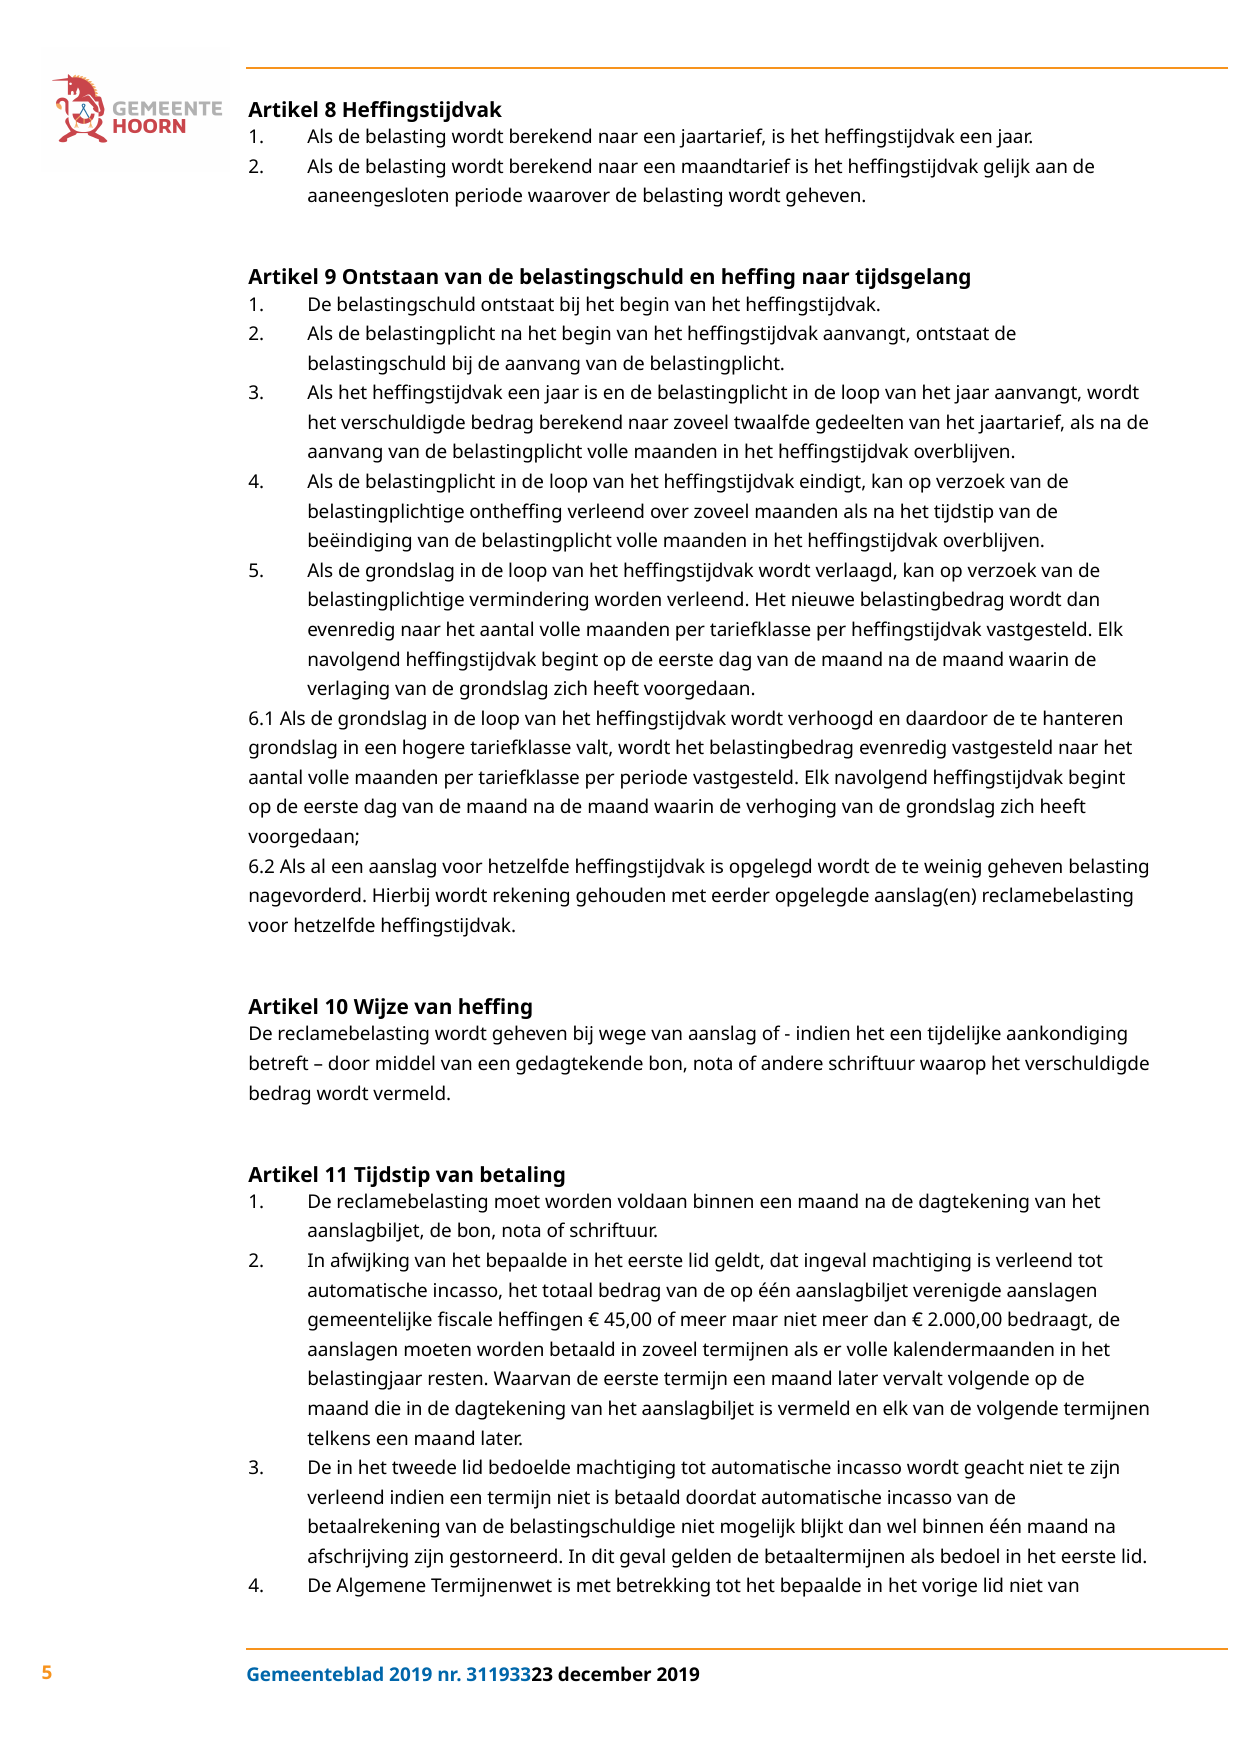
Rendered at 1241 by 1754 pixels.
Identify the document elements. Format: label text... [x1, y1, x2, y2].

list In afwijking van het bepaalde in het eerste lid geldt, dat ingeval machtiging is verleend tot automatische incasso, het totaal bedrag van de op één aanslagbiljet verenigde aanslagen gemeentelijke fiscale heffingen € 45,00 of meer maar niet meer dan € 2.000,00 bedraagt, de aanslagen moeten worden betaald in zoveel termijnen als er volle kalendermaanden in het belastingjaar resten. Waarvan de eerste termijn een maand later vervalt volgende op de maand die in de dagtekening van het aanslagbiljet is vermeld en elk van de volgende termijnen telkens een maand later. [248, 1247, 1152, 1451]
list De belastingschuld ontstaat bij het begin van het heffingstijdvak. [248, 291, 1152, 317]
text 6.2 Als al een aanslag voor hetzelfde heffingstijdvak is opgelegd wordt de te weinig geheven belasting nagevorderd. Hierbij wordt rekening gehouden met eerder opgelegde aanslag(en) reclamebelasting voor hetzelfde heffingstijdvak. [248, 853, 1152, 938]
list De reclamebelasting moet worden voldaan binnen een maand na de dagtekening van het aanslagbiljet, de bon, nota of schriftuur. [248, 1188, 1152, 1243]
list De in het tweede lid bedoelde machtiging tot automatische incasso wordt geacht niet te zijn verleend indien een termijn niet is betaald doordat automatische incasso van de betaalrekening van de belastingschuldige niet mogelijk blijkt dan wel binnen één maand na afschrijving zijn gestorneerd. In dit geval gelden de betaaltermijnen als bedoel in het eerste lid. [248, 1454, 1152, 1569]
text Artikel 10 Wijze van heffing [248, 992, 1152, 1021]
text Artikel 11 Tijdstip van betaling [248, 1160, 1152, 1188]
list Als de belastingplicht na het begin van het heffingstijdvak aanvangt, ontstaat de belastingschuld bij de aanvang van de belastingplicht. [248, 320, 1152, 376]
text De reclamebelasting wordt geheven bij wege van aanslag of - indien het een tijdelijke aankondiging betreft – door middel van een gedagtekende bon, nota of andere schriftuur waarop het verschuldigde bedrag wordt vermeld. [248, 1021, 1152, 1105]
list Als de belasting wordt berekend naar een maandtarief is het heffingstijdvak gelijk aan de aaneengesloten periode waarover de belasting wordt geheven. [248, 153, 1152, 208]
text Artikel 9 Ontstaan van de belastingschuld en heffing naar tijdsgelang [248, 262, 1152, 291]
text Artikel 8 Heffingstijdvak [248, 95, 1152, 123]
list Als de belasting wordt berekend naar een jaartarief, is het heffingstijdvak een jaar. [248, 123, 1152, 149]
picture [41, 47, 231, 172]
list Als de belastingplicht in de loop van het heffingstijdvak eindigt, kan op verzoek van de belastingplichtige ontheffing verleend over zoveel maanden als na het tijdstip van de beëindiging van de belastingplicht volle maanden in het heffingstijdvak overblijven. [248, 468, 1152, 553]
text 6.1 Als de grondslag in de loop van het heffingstijdvak wordt verhoogd en daardoor de te hanteren grondslag in een hogere tariefklasse valt, wordt het belastingbedrag evenredig vastgesteld naar het aantal volle maanden per tariefklasse per periode vastgesteld. Elk navolgend heffingstijdvak begint op de eerste dag van de maand na de maand waarin de verhoging van de grondslag zich heeft voorgedaan; [248, 705, 1152, 849]
list De Algemene Termijnenwet is met betrekking tot het bepaalde in het vorige lid niet van [248, 1573, 1152, 1598]
list Als de grondslag in de loop van het heffingstijdvak wordt verlaagd, kan op verzoek van de belastingplichtige vermindering worden verleend. Het nieuwe belastingbedrag wordt dan evenredig naar het aantal volle maanden per tariefklasse per heffingstijdvak vastgesteld. Elk navolgend heffingstijdvak begint op de eerste dag van de maand na de maand waarin de verlaging van de grondslag zich heeft voorgedaan. [248, 557, 1152, 701]
list Als het heffingstijdvak een jaar is en de belastingplicht in de loop van het jaar aanvangt, wordt het verschuldigde bedrag berekend naar zoveel twaalfde gedeelten van het jaartarief, als na de aanvang van de belastingplicht volle maanden in het heffingstijdvak overblijven. [248, 379, 1152, 464]
